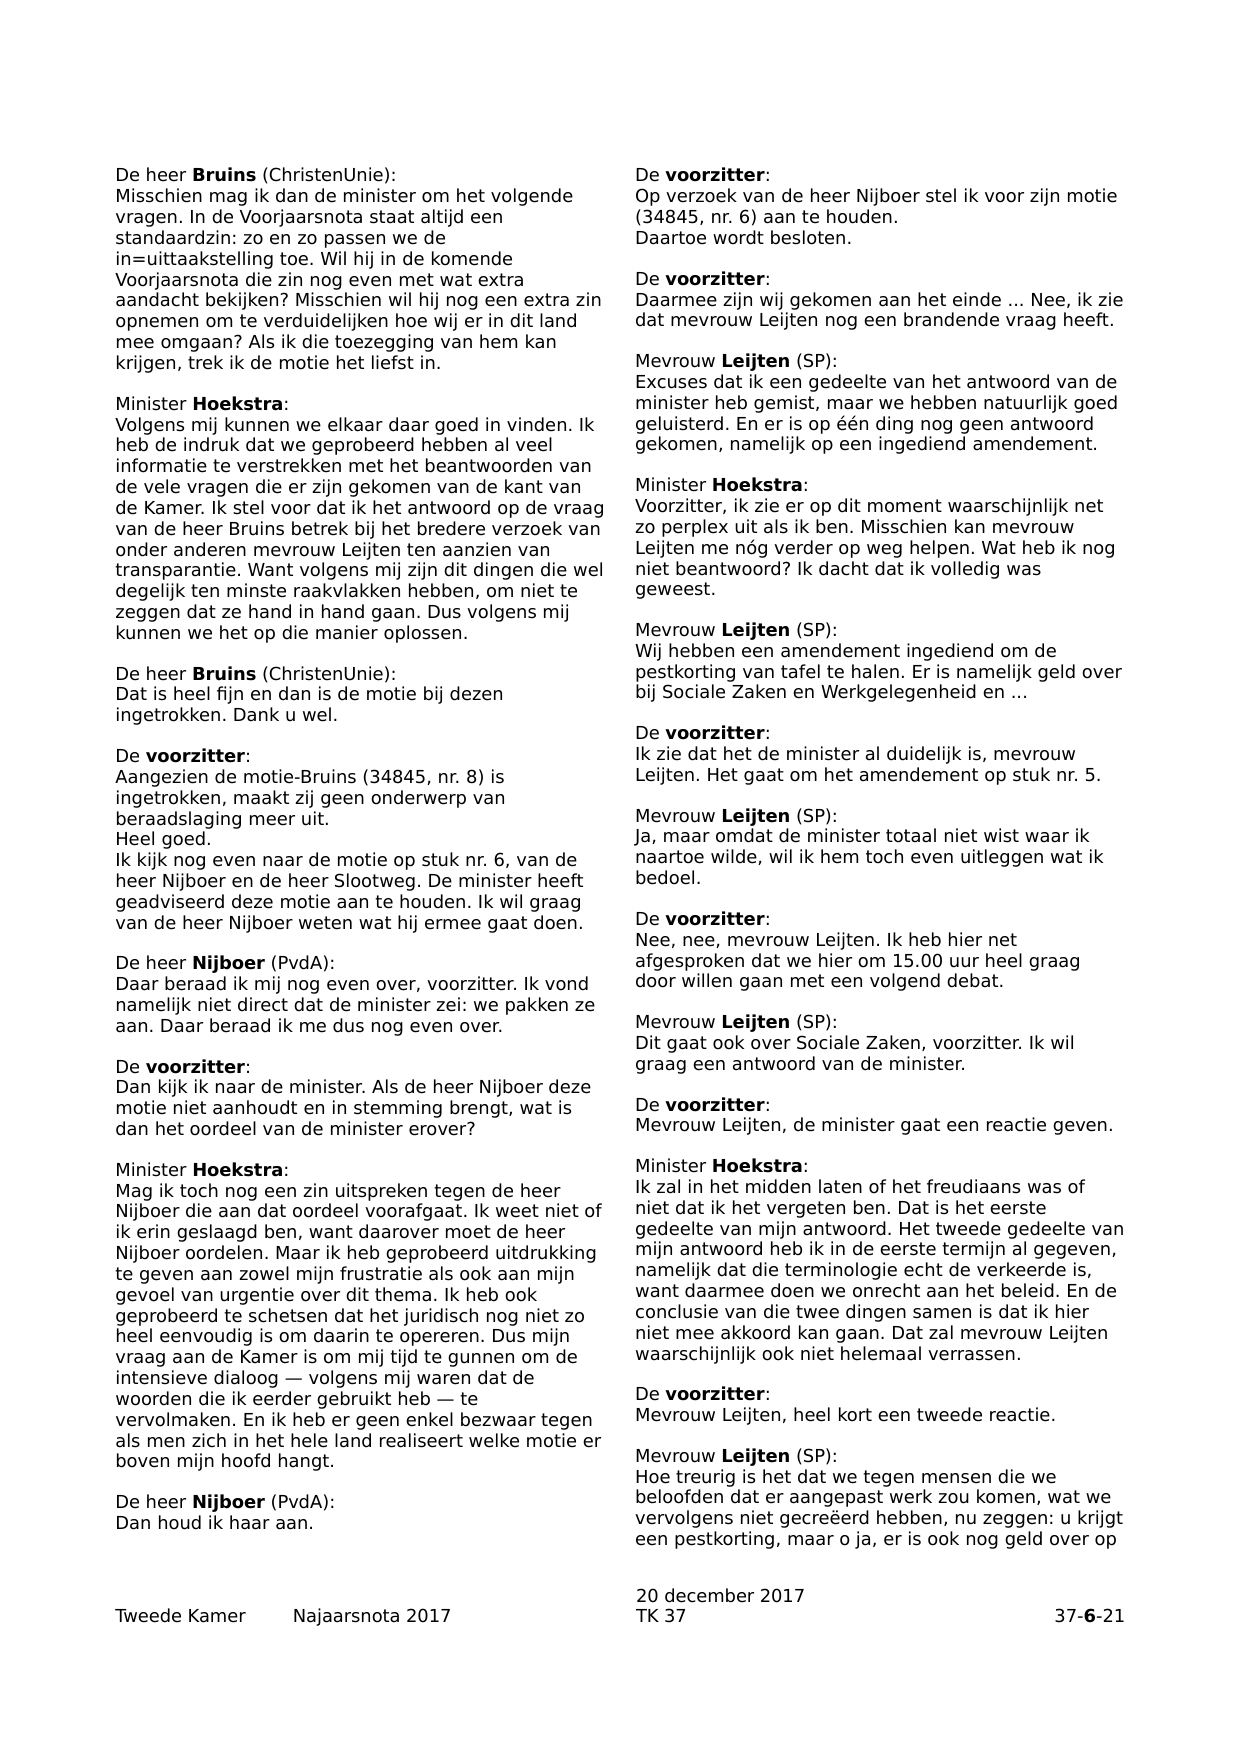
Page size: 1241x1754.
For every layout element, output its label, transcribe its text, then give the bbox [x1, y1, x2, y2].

text Ik zal in het midden laten of het freudiaans was of niet dat ik het vergeten ben. Dat is het eerste gedeelte van mijn antwoord. Het tweede gedeelte van mijn antwoord heb ik in de eerste termijn al gegeven, namelijk dat die terminologie echt de verkeerde is, want daarmee doen we onrecht aan het beleid. En de conclusie van die twee dingen samen is dat ik hier niet mee akkoord kan gaan. Dat zal mevrouw Leijten waarschijnlijk ook niet helemaal verrassen. [635, 1177, 1125, 1364]
text Dat is heel fijn en dan is de motie bij dezen ingetrokken. Dank u wel. [115, 684, 605, 726]
text Ik kijk nog even naar de motie op stuk nr. 6, van de heer Nijboer en de heer Slootweg. De minister heeft geadviseerd deze motie aan te houden. Ik wil graag van de heer Nijboer weten wat hij ermee gaat doen. [115, 850, 605, 933]
text Volgens mij kunnen we elkaar daar goed in vinden. Ik heb de indruk dat we geprobeerd hebben al veel informatie te verstrekken met het beantwoorden van de vele vragen die er zijn gekomen van de kant van de Kamer. Ik stel voor dat ik het antwoord op de vraag van de heer Bruins betrek bij het bredere verzoek van onder anderen mevrouw Leijten ten aanzien van transparantie. Want volgens mij zijn dit dingen die wel degelijk ten minste raakvlakken hebben, om niet te zeggen dat ze hand in hand gaan. Dus volgens mij kunnen we het op die manier oplossen. [115, 414, 605, 643]
text Aangezien de motie-Bruins (34845, nr. 8) is ingetrokken, maakt zij geen onderwerp van beraadslaging meer uit. [115, 767, 605, 829]
text De heer Bruins (ChristenUnie): [115, 663, 605, 684]
text Ja, maar omdat de minister totaal niet wist waar ik naartoe wilde, wil ik hem toch even uitleggen wat ik bedoel. [635, 826, 1125, 889]
text De voorzitter: [635, 723, 1125, 744]
text De voorzitter: [635, 1094, 1125, 1115]
text Mevrouw Leijten (SP): [635, 1012, 1125, 1033]
text Mag ik toch nog een zin uitspreken tegen de heer Nijboer die aan dat oordeel voorafgaat. Ik weet niet of ik erin geslaagd ben, want daarover moet de heer Nijboer oordelen. Maar ik heb geprobeerd uitdrukking te geven aan zowel mijn frustratie als ook aan mijn gevoel van urgentie over dit thema. Ik heb ook geprobeerd te schetsen dat het juridisch nog niet zo heel eenvoudig is om daarin te opereren. Dus mijn vraag aan de Kamer is om mij tijd te gunnen om de intensieve dialoog — volgens mij waren dat de woorden die ik eerder gebruikt heb — te vervolmaken. En ik heb er geen enkel bezwaar tegen als men zich in het hele land realiseert welke motie er boven mijn hoofd hangt. [115, 1180, 605, 1472]
text Heel goed. [115, 829, 605, 850]
text De heer Nijboer (PvdA): [115, 953, 605, 974]
text Voorzitter, ik zie er op dit moment waarschijnlijk net zo perplex uit als ik ben. Misschien kan mevrouw Leijten me nóg verder op weg helpen. Wat heb ik nog niet beantwoord? Ik dacht dat ik volledig was geweest. [635, 496, 1125, 600]
text De voorzitter: [635, 909, 1125, 929]
text Hoe treurig is het dat we tegen mensen die we beloofden dat er aangepast werk zou komen, wat we vervolgens niet gecreëerd hebben, nu zeggen: u krijgt een pestkorting, maar o ja, er is ook nog geld over op [635, 1466, 1125, 1550]
text Daarmee zijn wij gekomen aan het einde ... Nee, ik zie dat mevrouw Leijten nog een brandende vraag heeft. [635, 289, 1125, 331]
text Mevrouw Leijten (SP): [635, 620, 1125, 641]
text De voorzitter: [115, 746, 605, 767]
text Daartoe wordt besloten. [635, 228, 1125, 248]
text Nee, nee, mevrouw Leijten. Ik heb hier net afgesproken dat we hier om 15.00 uur heel graag door willen gaan met een volgend debat. [635, 929, 1125, 992]
text Mevrouw Leijten, de minister gaat een reactie geven. [635, 1115, 1125, 1136]
text De heer Nijboer (PvdA): [115, 1492, 605, 1513]
text Minister Hoekstra: [115, 1160, 605, 1180]
text Dan kijk ik naar de minister. Als de heer Nijboer deze motie niet aanhoudt en in stemming brengt, wat is dan het oordeel van de minister erover? [115, 1077, 605, 1140]
text Daar beraad ik mij nog even over, voorzitter. Ik vond namelijk niet direct dat de minister zei: we pakken ze aan. Daar beraad ik me dus nog even over. [115, 974, 605, 1036]
text Dan houd ik haar aan. [115, 1513, 605, 1534]
text Minister Hoekstra: [635, 475, 1125, 496]
text Mevrouw Leijten, heel kort een tweede reactie. [635, 1405, 1125, 1426]
text De voorzitter: [115, 1056, 605, 1077]
text Op verzoek van de heer Nijboer stel ik voor zijn motie (34845, nr. 6) aan te houden. [635, 186, 1125, 228]
text De voorzitter: [635, 165, 1125, 186]
text De voorzitter: [635, 1384, 1125, 1405]
text Misschien mag ik dan de minister om het volgende vragen. In de Voorjaarsnota staat altijd een standaardzin: zo en zo passen we de in=uittaakstelling toe. Wil hij in de komende Voorjaarsnota die zin nog even met wat extra aandacht bekijken? Misschien wil hij nog een extra zin opnemen om te verduidelijken hoe wij er in dit land mee omgaan? Als ik die toezegging van hem kan krijgen, trek ik de motie het liefst in. [115, 186, 605, 373]
text Dit gaat ook over Sociale Zaken, voorzitter. Ik wil graag een antwoord van de minister. [635, 1033, 1125, 1074]
text Mevrouw Leijten (SP): [635, 806, 1125, 826]
text De voorzitter: [635, 268, 1125, 289]
text De heer Bruins (ChristenUnie): [115, 165, 605, 186]
text Minister Hoekstra: [635, 1156, 1125, 1177]
text Excuses dat ik een gedeelte van het antwoord van de minister heb gemist, maar we hebben natuurlijk goed geluisterd. En er is op één ding nog geen antwoord gekomen, namelijk op een ingediend amendement. [635, 372, 1125, 455]
text Wij hebben een amendement ingediend om de pestkorting van tafel te halen. Er is namelijk geld over bij Sociale Zaken en Werkgelegenheid en ... [635, 641, 1125, 703]
text Mevrouw Leijten (SP): [635, 351, 1125, 372]
text Mevrouw Leijten (SP): [635, 1446, 1125, 1466]
text Ik zie dat het de minister al duidelijk is, mevrouw Leijten. Het gaat om het amendement op stuk nr. 5. [635, 744, 1125, 786]
text Minister Hoekstra: [115, 393, 605, 414]
